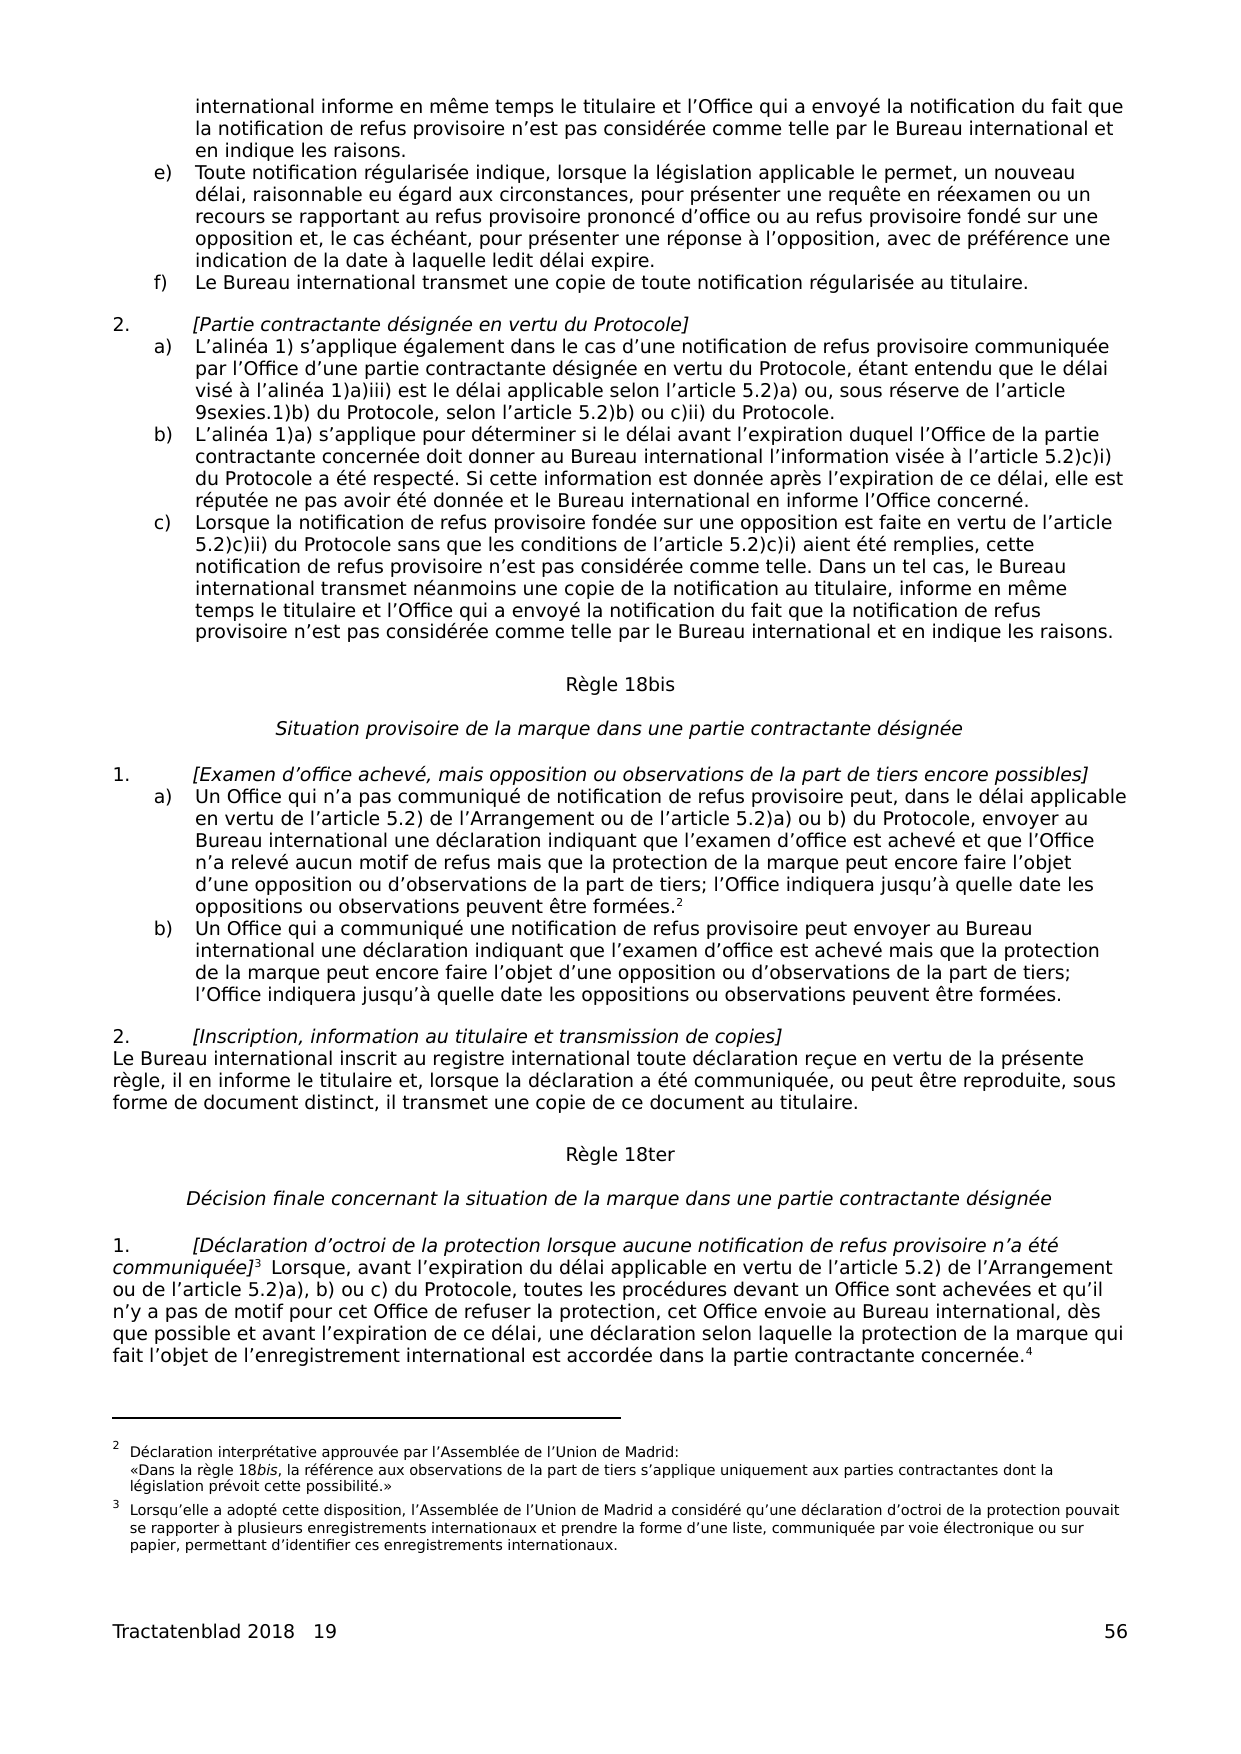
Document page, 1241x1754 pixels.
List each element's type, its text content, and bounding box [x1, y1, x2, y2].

text a) L’alinéa 1) s’applique également dans le cas d’une notification de refus provisoire communiquée par l’Office d’une partie contractante désignée en vertu du Protocole, étant entendu que le délai visé à l’alinéa 1)a)iii) est le délai applicable selon l’article 5.2)a) ou, sous réserve de l’article 9sexies.1)b) du Protocole, selon l’article 5.2)b) ou c)ii) du Protocole. [153, 336, 1128, 424]
text 2. [Partie contractante désignée en vertu du Protocole] [112, 314, 1128, 336]
subtitle Règle 18bis Situation provisoire de la marque dans une partie contractante désignée [112, 673, 1128, 739]
text 2. [Inscription, information au titulaire et transmission de copies] [112, 1026, 1128, 1048]
text Lorsqu’elle a adopté cette disposition, l’Assemblée de l’Union de Madrid a considéré qu’une déclaration d’octroi de la protection pouvait se rapporter à plusieurs enregistrements internationaux et prendre la forme d’une liste, communiquée par voie électronique ou sur papier, permettant d’identifier ces enregistrements internationaux. [112, 1498, 1128, 1554]
text international informe en même temps le titulaire et l’Office qui a envoyé la notification du fait que la notification de refus provisoire n’est pas considérée comme telle par le Bureau international et en indique les raisons. [153, 96, 1128, 162]
text a) Un Office qui n’a pas communiqué de notification de refus provisoire peut, dans le délai applicable en vertu de l’article 5.2) de l’Arrangement ou de l’article 5.2)a) ou b) du Protocole, envoyer au Bureau international une déclaration indiquant que l’examen d’office est achevé et que l’Office n’a relevé aucun motif de refus mais que la protection de la marque peut encore faire l’objet d’une opposition ou d’observations de la part de tiers; l’Office indiquera jusqu’à quelle date les oppositions ou observations peuvent être formées. [153, 786, 1128, 918]
text 1. [Examen d’office achevé, mais opposition ou observations de la part de tiers encore possibles] [112, 764, 1128, 786]
text b) Un Office qui a communiqué une notification de refus provisoire peut envoyer au Bureau international une déclaration indiquant que l’examen d’office est achevé mais que la protection de la marque peut encore faire l’objet d’une opposition ou d’observations de la part de tiers; l’Office indiquera jusqu’à quelle date les oppositions ou observations peuvent être formées. [153, 918, 1128, 1006]
text c) Lorsque la notification de refus provisoire fondée sur une opposition est faite en vertu de l’article 5.2)c)ii) du Protocole sans que les conditions de l’article 5.2)c)i) aient été remplies, cette notification de refus provisoire n’est pas considérée comme telle. Dans un tel cas, le Bureau international transmet néanmoins une copie de la notification au titulaire, informe en même temps le titulaire et l’Office qui a envoyé la notification du fait que la notification de refus provisoire n’est pas considérée comme telle par le Bureau international et en indique les raisons. [153, 512, 1128, 643]
text Déclaration interprétative approuvée par l’Assemblée de l’Union de Madrid: [112, 1439, 1128, 1461]
text Le Bureau international inscrit au registre international toute déclaration reçue en vertu de la présente règle, il en informe le titulaire et, lorsque la déclaration a été communiquée, ou peut être reproduite, sous forme de document distinct, il transmet une copie de ce document au titulaire. [112, 1048, 1128, 1114]
subtitle Règle 18ter Décision finale concernant la situation de la marque dans une partie contractante désignée [112, 1144, 1128, 1210]
text f) Le Bureau international transmet une copie de toute notification régularisée au titulaire. [153, 272, 1128, 294]
text b) L’alinéa 1)a) s’applique pour déterminer si le délai avant l’expiration duquel l’Office de la partie contractante concernée doit donner au Bureau international l’information visée à l’article 5.2)c)i) du Protocole a été respecté. Si cette information est donnée après l’expiration de ce délai, elle est réputée ne pas avoir été donnée et le Bureau international en informe l’Office concerné. [153, 424, 1128, 512]
text e) Toute notification régularisée indique, lorsque la législation applicable le permet, un nouveau délai, raisonnable eu égard aux circonstances, pour présenter une requête en réexamen ou un recours se rapportant au refus provisoire prononcé d’office ou au refus provisoire fondé sur une opposition et, le cas échéant, pour présenter une réponse à l’opposition, avec de préférence une indication de la date à laquelle ledit délai expire. [153, 162, 1128, 272]
text 1. [Déclaration d’octroi de la protection lorsque aucune notification de refus provisoire n’a été communiquée] Lorsque, avant l’expiration du délai applicable en vertu de l’article 5.2) de l’Arrangement ou de l’article 5.2)a), b) ou c) du Protocole, toutes les procédures devant un Office sont achevées et qu’il n’y a pas de motif pour cet Office de refuser la protection, cet Office envoie au Bureau international, dès que possible et avant l’expiration de ce délai, une déclaration selon laquelle la protection de la marque qui fait l’objet de l’enregistrement international est accordée dans la partie contractante concernée. [112, 1235, 1128, 1367]
text «Dans la règle 18bis, la référence aux observations de la part de tiers s’applique uniquement aux parties contractantes dont la législation prévoit cette possibilité.» [129, 1461, 1128, 1495]
